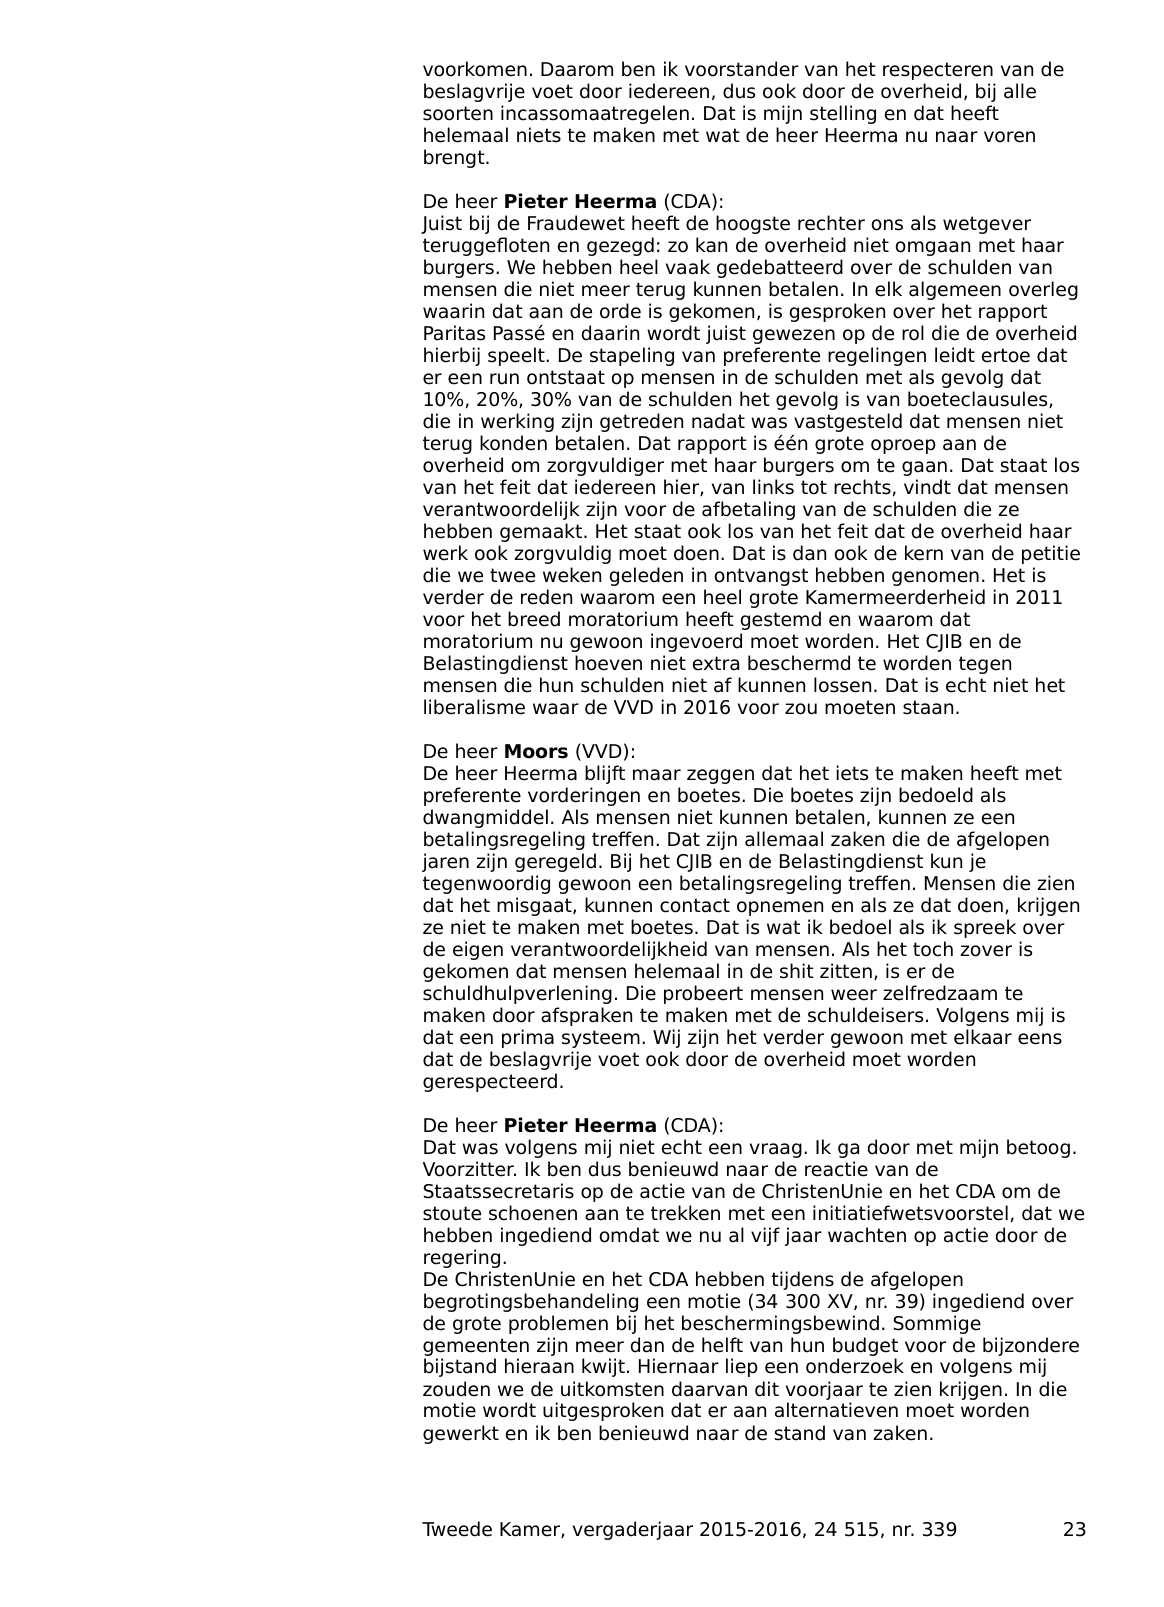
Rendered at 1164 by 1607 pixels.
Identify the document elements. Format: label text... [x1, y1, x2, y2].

text Juist bij de Fraudewet heeft de hoogste rechter ons als wetgever teruggefloten en gezegd: zo kan de overheid niet omgaan met haar burgers. We hebben heel vaak gedebatteerd over de schulden van mensen die niet meer terug kunnen betalen. In elk algemeen overleg waarin dat aan de orde is gekomen, is gesproken over het rapport Paritas Passé en daarin wordt juist gewezen op de rol die de overheid hierbij speelt. De stapeling van preferente regelingen leidt ertoe dat er een run ontstaat op mensen in de schulden met als gevolg dat 10%, 20%, 30% van de schulden het gevolg is van boeteclausules, die in werking zijn getreden nadat was vastgesteld dat mensen niet terug konden betalen. Dat rapport is één grote oproep aan de overheid om zorgvuldiger met haar burgers om te gaan. Dat staat los van het feit dat iedereen hier, van links tot rechts, vindt dat mensen verantwoordelijk zijn voor de afbetaling van de schulden die ze hebben gemaakt. Het staat ook los van het feit dat de overheid haar werk ook zorgvuldig moet doen. Dat is dan ook de kern van de petitie die we twee weken geleden in ontvangst hebben genomen. Het is verder de reden waarom een heel grote Kamermeerderheid in 2011 voor het breed moratorium heeft gestemd en waarom dat moratorium nu gewoon ingevoerd moet worden. Het CJIB en de Belastingdienst hoeven niet extra beschermd te worden tegen mensen die hun schulden niet af kunnen lossen. Dat is echt niet het liberalisme waar de VVD in 2016 voor zou moeten staan. [422, 213, 1087, 719]
text De ChristenUnie en het CDA hebben tijdens de afgelopen begrotingsbehandeling een motie (34 300 XV, nr. 39) ingediend over de grote problemen bij het beschermingsbewind. Sommige gemeenten zijn meer dan de helft van hun budget voor de bijzondere bijstand hieraan kwijt. Hiernaar liep een onderzoek en volgens mij zouden we de uitkomsten daarvan dit voorjaar te zien krijgen. In die motie wordt uitgesproken dat er aan alternatieven moet worden gewerkt en ik ben benieuwd naar de stand van zaken. [422, 1268, 1087, 1444]
text De heer Moors (VVD): [422, 741, 1087, 763]
text De heer Pieter Heerma (CDA): [422, 1115, 1087, 1137]
text Dat was volgens mij niet echt een vraag. Ik ga door met mijn betoog. [422, 1137, 1087, 1159]
text De heer Pieter Heerma (CDA): [422, 191, 1087, 213]
text voorkomen. Daarom ben ik voorstander van het respecteren van de beslagvrije voet door iedereen, dus ook door de overheid, bij alle soorten incassomaatregelen. Dat is mijn stelling en dat heeft helemaal niets te maken met wat de heer Heerma nu naar voren brengt. [422, 59, 1087, 169]
text De heer Heerma blijft maar zeggen dat het iets te maken heeft met preferente vorderingen en boetes. Die boetes zijn bedoeld als dwangmiddel. Als mensen niet kunnen betalen, kunnen ze een betalingsregeling treffen. Dat zijn allemaal zaken die de afgelopen jaren zijn geregeld. Bij het CJIB en de Belastingdienst kun je tegenwoordig gewoon een betalingsregeling treffen. Mensen die zien dat het misgaat, kunnen contact opnemen en als ze dat doen, krijgen ze niet te maken met boetes. Dat is wat ik bedoel als ik spreek over de eigen verantwoordelijkheid van mensen. Als het toch zover is gekomen dat mensen helemaal in de shit zitten, is er de schuldhulpverlening. Die probeert mensen weer zelfredzaam te maken door afspraken te maken met de schuldeisers. Volgens mij is dat een prima systeem. Wij zijn het verder gewoon met elkaar eens dat de beslagvrije voet ook door de overheid moet worden gerespecteerd. [422, 763, 1087, 1092]
text Voorzitter. Ik ben dus benieuwd naar de reactie van de Staatssecretaris op de actie van de ChristenUnie en het CDA om de stoute schoenen aan te trekken met een initiatiefwetsvoorstel, dat we hebben ingediend omdat we nu al vijf jaar wachten op actie door de regering. [422, 1159, 1087, 1268]
